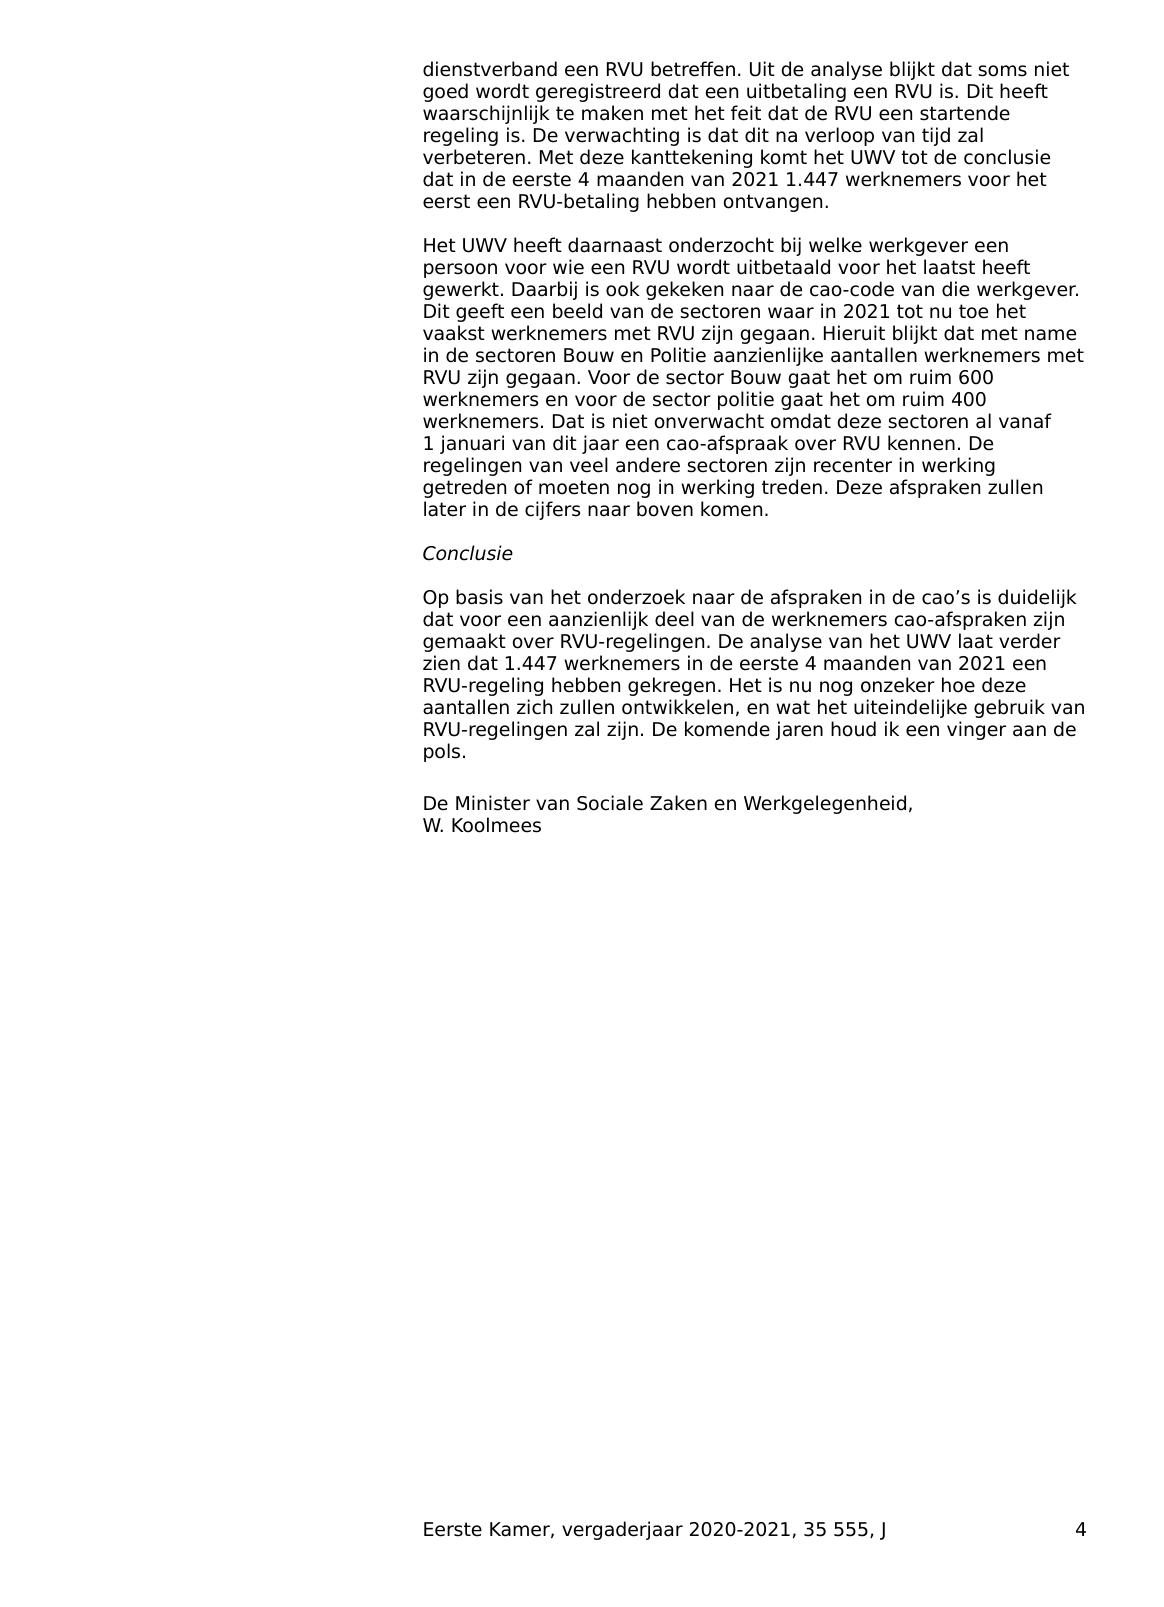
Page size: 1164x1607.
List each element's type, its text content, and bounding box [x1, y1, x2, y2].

subtitle Conclusie [422, 543, 1087, 565]
text Het UWV heeft daarnaast onderzocht bij welke werkgever een persoon voor wie een RVU wordt uitbetaald voor het laatst heeft gewerkt. Daarbij is ook gekeken naar de cao-code van die werkgever. Dit geeft een beeld van de sectoren waar in 2021 tot nu toe het vaakst werknemers met RVU zijn gegaan. Hieruit blijkt dat met name in de sectoren Bouw en Politie aanzienlijke aantallen werknemers met RVU zijn gegaan. Voor de sector Bouw gaat het om ruim 600 werknemers en voor de sector politie gaat het om ruim 400 werknemers. Dat is niet onverwacht omdat deze sectoren al vanaf 1 januari van dit jaar een cao-afspraak over RVU kennen. De regelingen van veel andere sectoren zijn recenter in werking getreden of moeten nog in werking treden. Deze afspraken zullen later in de cijfers naar boven komen. [422, 235, 1087, 521]
text De Minister van Sociale Zaken en Werkgelegenheid, W. Koolmees [422, 793, 1087, 837]
text dienstverband een RVU betreffen. Uit de analyse blijkt dat soms niet goed wordt geregistreerd dat een uitbetaling een RVU is. Dit heeft waarschijnlijk te maken met het feit dat de RVU een startende regeling is. De verwachting is dat dit na verloop van tijd zal verbeteren. Met deze kanttekening komt het UWV tot de conclusie dat in de eerste 4 maanden van 2021 1.447 werknemers voor het eerst een RVU-betaling hebben ontvangen. [422, 59, 1087, 213]
text Op basis van het onderzoek naar de afspraken in de cao’s is duidelijk dat voor een aanzienlijk deel van de werknemers cao-afspraken zijn gemaakt over RVU-regelingen. De analyse van het UWV laat verder zien dat 1.447 werknemers in de eerste 4 maanden van 2021 een RVU-regeling hebben gekregen. Het is nu nog onzeker hoe deze aantallen zich zullen ontwikkelen, en wat het uiteindelijke gebruik van RVU-regelingen zal zijn. De komende jaren houd ik een vinger aan de pols. [422, 587, 1087, 763]
